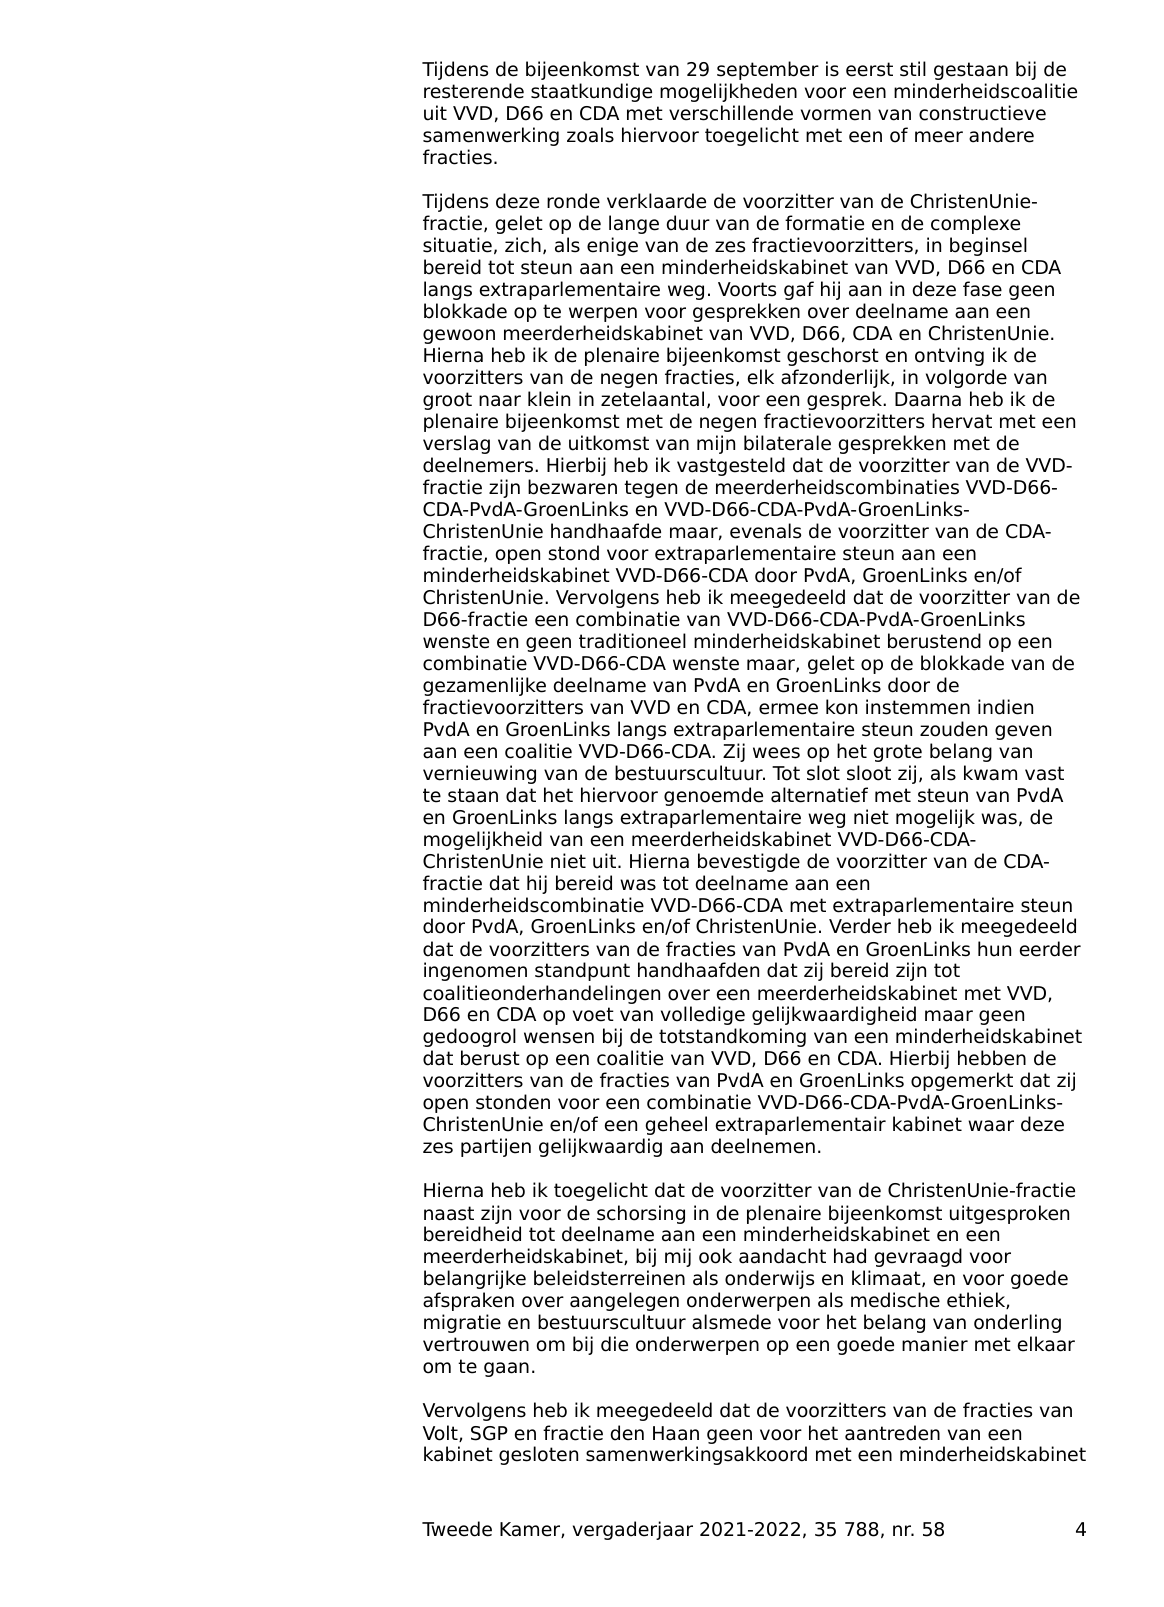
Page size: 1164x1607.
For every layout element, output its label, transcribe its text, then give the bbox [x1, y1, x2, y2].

text Tijdens deze ronde verklaarde de voorzitter van de ChristenUnie-fractie, gelet op de lange duur van de formatie en de complexe situatie, zich, als enige van de zes fractievoorzitters, in beginsel bereid tot steun aan een minderheidskabinet van VVD, D66 en CDA langs extraparlementaire weg. Voorts gaf hij aan in deze fase geen blokkade op te werpen voor gesprekken over deelname aan een gewoon meerderheidskabinet van VVD, D66, CDA en ChristenUnie. [422, 191, 1087, 345]
text Vervolgens heb ik meegedeeld dat de voorzitters van de fracties van Volt, SGP en fractie den Haan geen voor het aantreden van een kabinet gesloten samenwerkingsakkoord met een minderheidskabinet [422, 1400, 1087, 1466]
text Hierna heb ik toegelicht dat de voorzitter van de ChristenUnie-fractie naast zijn voor de schorsing in de plenaire bijeenkomst uitgesproken bereidheid tot deelname aan een minderheidskabinet en een meerderheidskabinet, bij mij ook aandacht had gevraagd voor belangrijke beleidsterreinen als onderwijs en klimaat, en voor goede afspraken over aangelegen onderwerpen als medische ethiek, migratie en bestuurscultuur alsmede voor het belang van onderling vertrouwen om bij die onderwerpen op een goede manier met elkaar om te gaan. [422, 1180, 1087, 1378]
text Tijdens de bijeenkomst van 29 september is eerst stil gestaan bij de resterende staatkundige mogelijkheden voor een minderheidscoalitie uit VVD, D66 en CDA met verschillende vormen van constructieve samenwerking zoals hiervoor toegelicht met een of meer andere fracties. [422, 59, 1087, 169]
text Hierna heb ik de plenaire bijeenkomst geschorst en ontving ik de voorzitters van de negen fracties, elk afzonderlijk, in volgorde van groot naar klein in zetelaantal, voor een gesprek. Daarna heb ik de plenaire bijeenkomst met de negen fractievoorzitters hervat met een verslag van de uitkomst van mijn bilaterale gesprekken met de deelnemers. Hierbij heb ik vastgesteld dat de voorzitter van de VVD-fractie zijn bezwaren tegen de meerderheidscombinaties VVD-D66-CDA-PvdA-GroenLinks en VVD-D66-CDA-PvdA-GroenLinks-ChristenUnie handhaafde maar, evenals de voorzitter van de CDA-fractie, open stond voor extraparlementaire steun aan een minderheidskabinet VVD-D66-CDA door PvdA, GroenLinks en/of ChristenUnie. Vervolgens heb ik meegedeeld dat de voorzitter van de D66-fractie een combinatie van VVD-D66-CDA-PvdA-GroenLinks wenste en geen traditioneel minderheidskabinet berustend op een combinatie VVD-D66-CDA wenste maar, gelet op de blokkade van de gezamenlijke deelname van PvdA en GroenLinks door de fractievoorzitters van VVD en CDA, ermee kon instemmen indien PvdA en GroenLinks langs extraparlementaire steun zouden geven aan een coalitie VVD-D66-CDA. Zij wees op het grote belang van vernieuwing van de bestuurscultuur. Tot slot sloot zij, als kwam vast te staan dat het hiervoor genoemde alternatief met steun van PvdA en GroenLinks langs extraparlementaire weg niet mogelijk was, de mogelijkheid van een meerderheidskabinet VVD-D66-CDA-ChristenUnie niet uit. Hierna bevestigde de voorzitter van de CDA-fractie dat hij bereid was tot deelname aan een minderheidscombinatie VVD-D66-CDA met extraparlementaire steun door PvdA, GroenLinks en/of ChristenUnie. Verder heb ik meegedeeld dat de voorzitters van de fracties van PvdA en GroenLinks hun eerder ingenomen standpunt handhaafden dat zij bereid zijn tot coalitieonderhandelingen over een meerderheidskabinet met VVD, D66 en CDA op voet van volledige gelijkwaardigheid maar geen gedoogrol wensen bij de totstandkoming van een minderheidskabinet dat berust op een coalitie van VVD, D66 en CDA. Hierbij hebben de voorzitters van de fracties van PvdA en GroenLinks opgemerkt dat zij open stonden voor een combinatie VVD-D66-CDA-PvdA-GroenLinks-ChristenUnie en/of een geheel extraparlementair kabinet waar deze zes partijen gelijkwaardig aan deelnemen. [422, 345, 1087, 1158]
